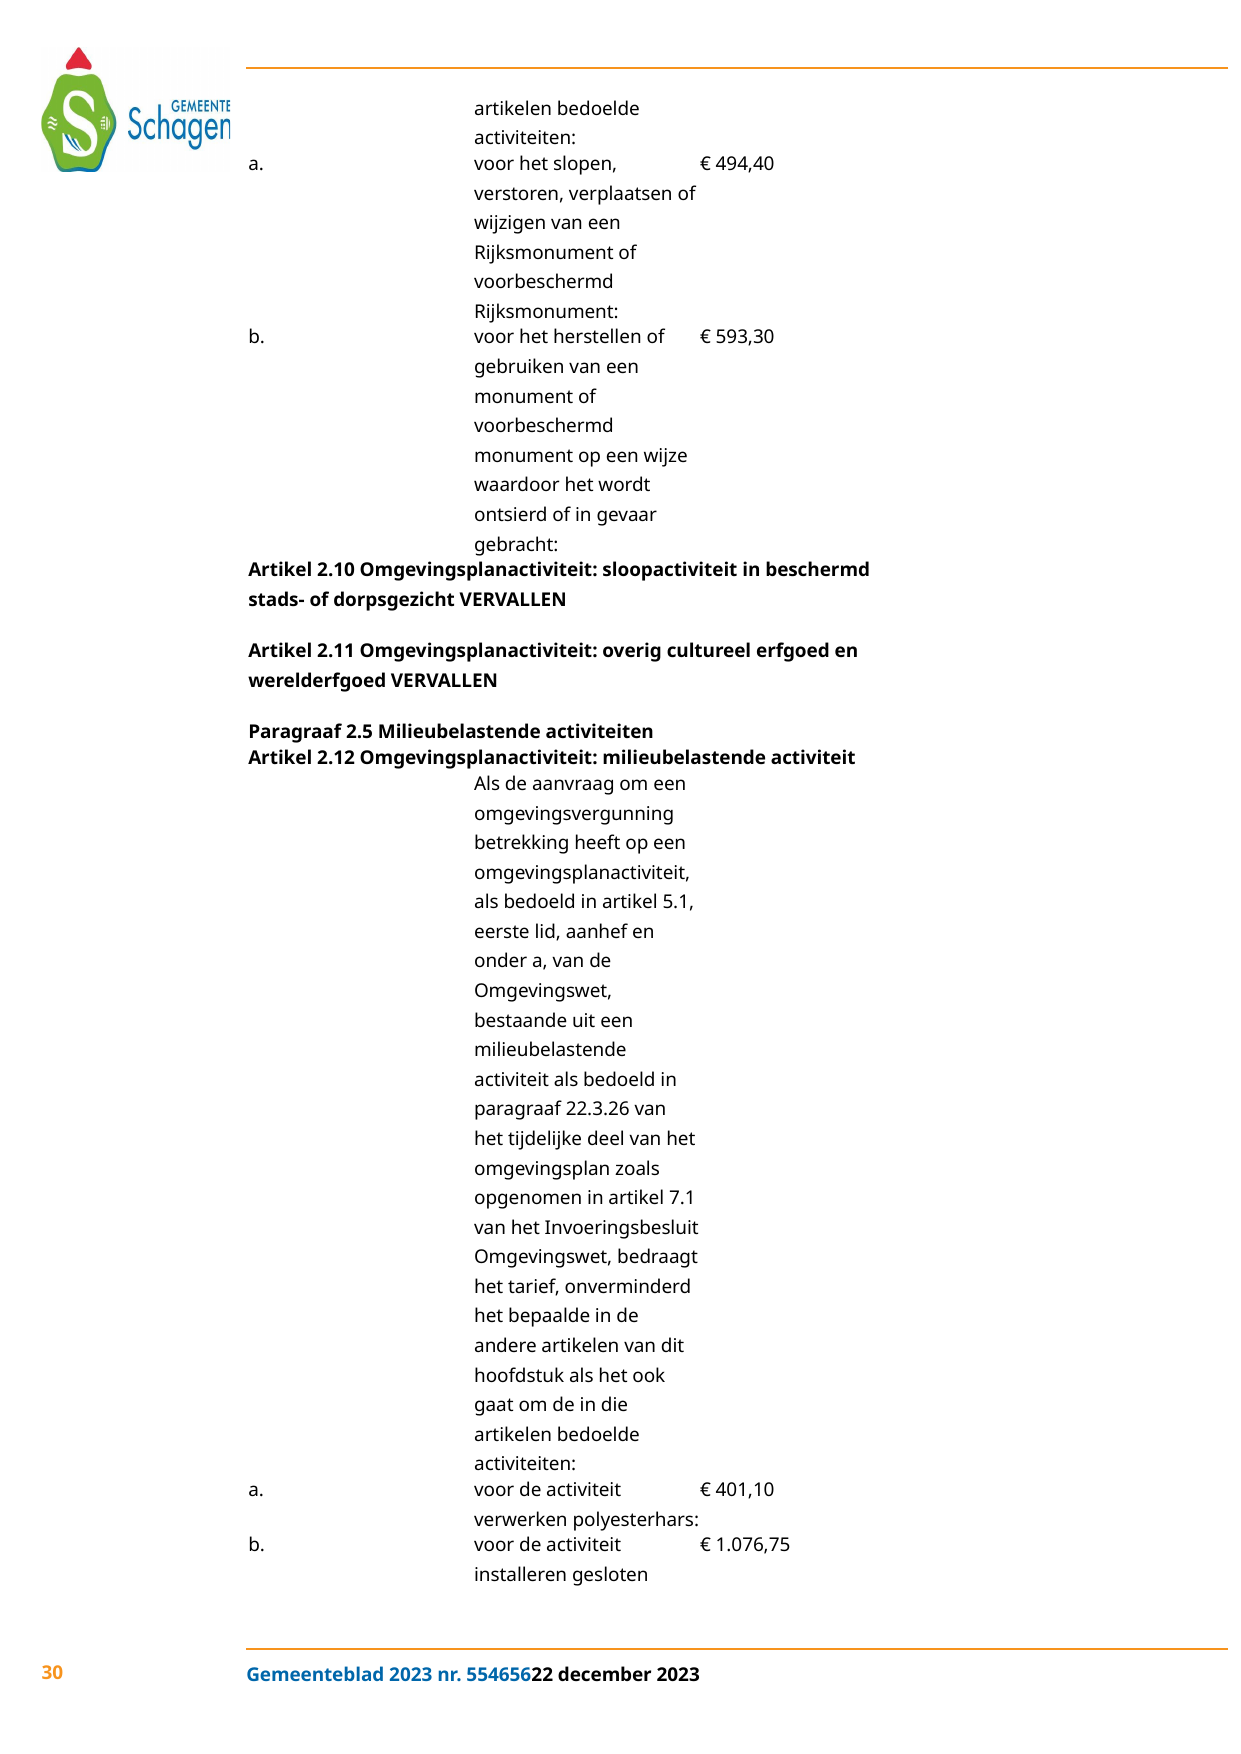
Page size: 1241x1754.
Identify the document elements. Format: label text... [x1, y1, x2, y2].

table_cell Artikel 2.10 Omgevingsplanactiviteit: sloopactiviteit in beschermd stads- of dorpsgezicht VERVALLEN [248, 557, 926, 612]
table_cell voor de activiteit verwerken polyesterhars: [474, 1476, 700, 1532]
table_cell [474, 693, 700, 719]
table_cell [248, 612, 474, 638]
table_cell [248, 770, 474, 1476]
table_cell a. [248, 150, 474, 324]
table_cell b. [248, 324, 474, 557]
table_cell € 494,40 [700, 150, 926, 324]
table_cell € 1.076,75 [700, 1532, 926, 1587]
table_cell Paragraaf 2.5 Milieubelastende activiteiten [248, 719, 1152, 744]
table_cell [926, 1532, 1152, 1587]
table_cell voor de activiteit installeren gesloten [474, 1532, 700, 1587]
table_cell [248, 693, 474, 719]
table_cell Als de aanvraag om een omgevingsvergunning betrekking heeft op een omgevingsplanactiviteit, als bedoeld in artikel 5.1, eerste lid, aanhef en onder a, van de Omgevingswet, bestaande uit een milieubelastende activiteit als bedoeld in paragraaf 22.3.26 van het tijdelijke deel van het omgevingsplan zoals opgenomen in artikel 7.1 van het Invoeringsbesluit Omgevingswet, bedraagt het tarief, onverminderd het bepaalde in de andere artikelen van dit hoofdstuk als het ook gaat om de in die artikelen bedoelde activiteiten: [474, 770, 700, 1476]
table_cell € 593,30 [700, 324, 926, 557]
table_cell [926, 324, 1152, 557]
table_cell voor het herstellen of gebruiken van een monument of voorbeschermd monument op een wijze waardoor het wordt ontsierd of in gevaar gebracht: [474, 324, 700, 557]
table_cell [926, 638, 1152, 693]
table_cell [700, 693, 926, 719]
table_cell [700, 95, 926, 150]
table_cell [926, 557, 1152, 612]
table_cell [248, 95, 474, 150]
picture [41, 47, 231, 172]
table_cell [926, 1476, 1152, 1532]
table_cell [926, 95, 1152, 150]
table_cell [926, 744, 1152, 770]
table_cell [926, 150, 1152, 324]
table_cell [700, 612, 926, 638]
table_cell [700, 770, 926, 1476]
table_cell a. [248, 1476, 474, 1532]
table_cell [926, 612, 1152, 638]
table_cell voor het slopen, verstoren, verplaatsen of wijzigen van een Rijksmonument of voorbeschermd Rijksmonument: [474, 150, 700, 324]
table_cell [474, 612, 700, 638]
table_cell [926, 770, 1152, 1476]
table_cell b. [248, 1532, 474, 1587]
table_cell artikelen bedoelde activiteiten: [474, 95, 700, 150]
table_cell € 401,10 [700, 1476, 926, 1532]
table_cell Artikel 2.11 Omgevingsplanactiviteit: overig cultureel erfgoed en werelderfgoed VERVALLEN [248, 638, 926, 693]
table_cell Artikel 2.12 Omgevingsplanactiviteit: milieubelastende activiteit [248, 744, 926, 770]
table_cell [926, 693, 1152, 719]
